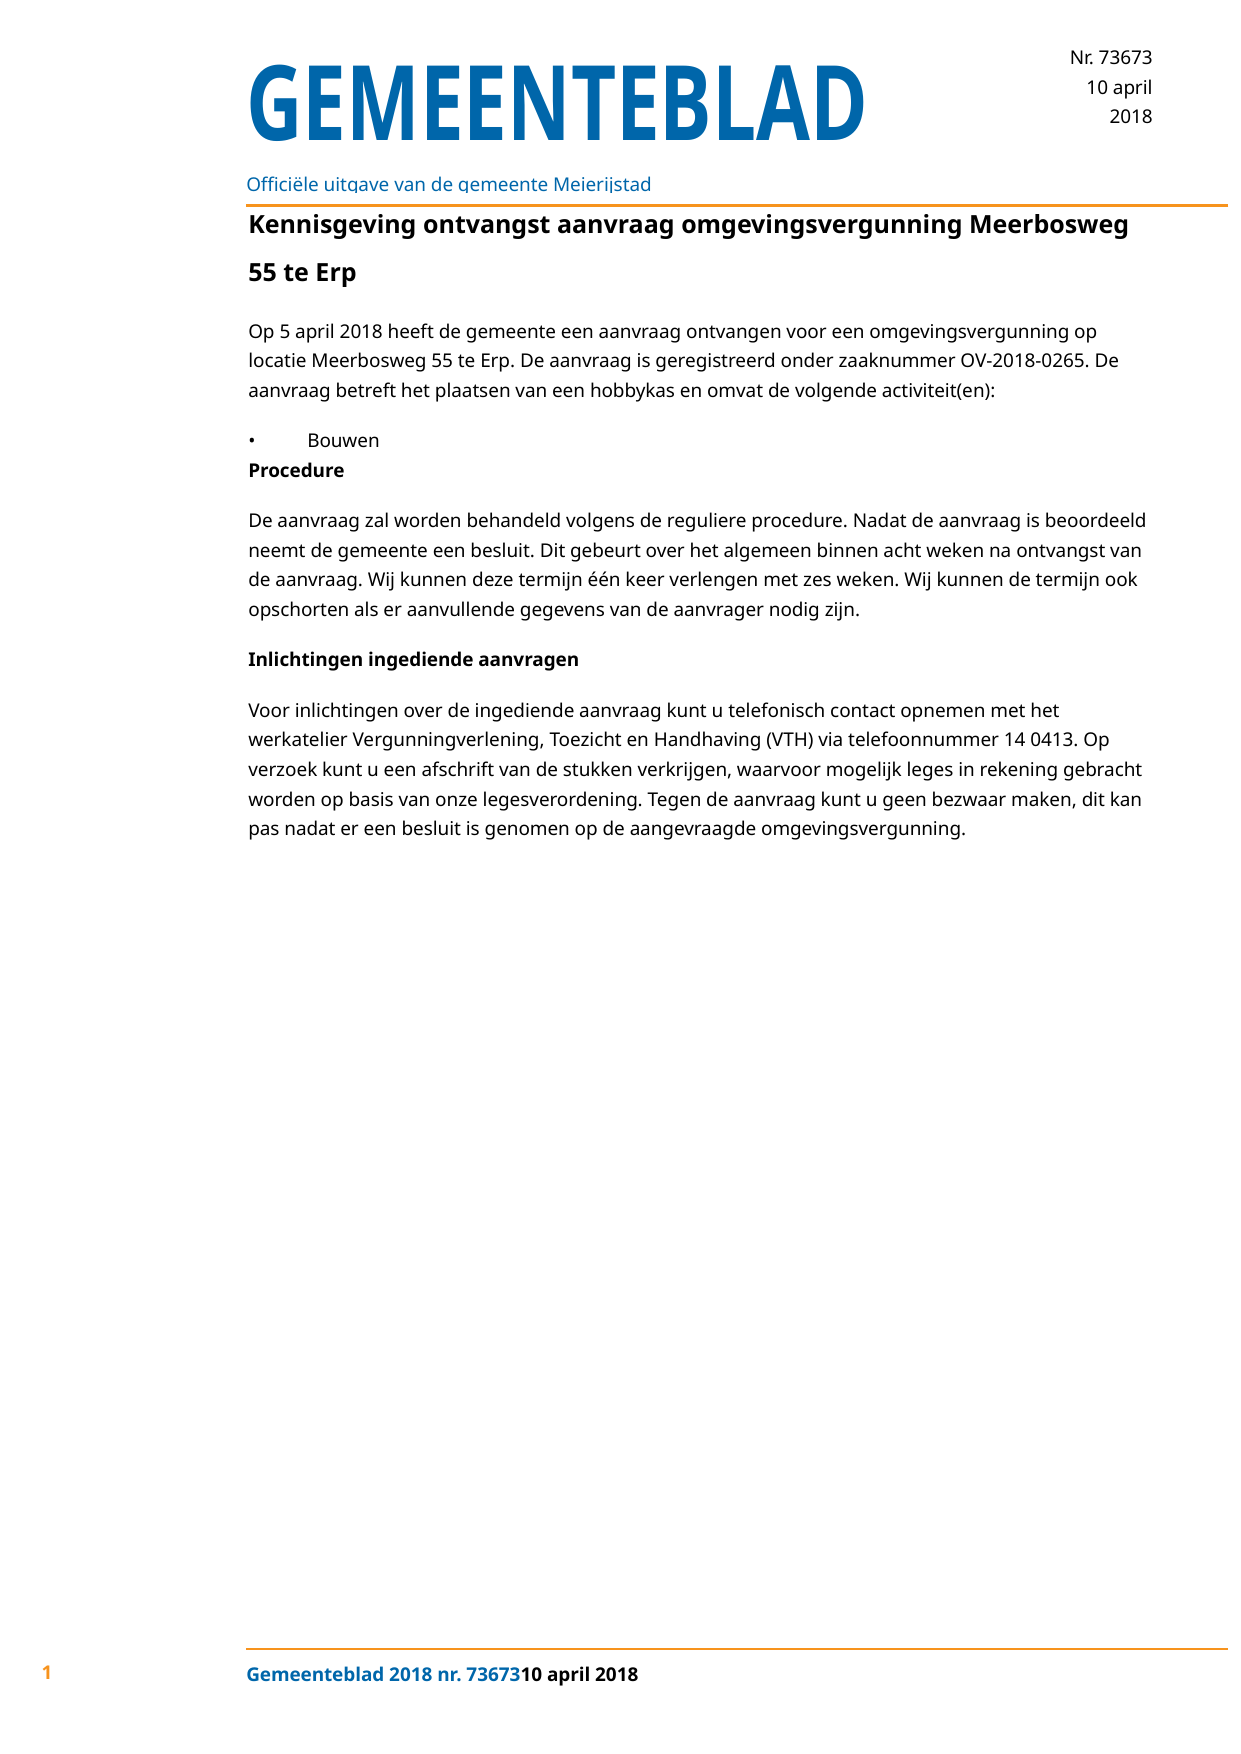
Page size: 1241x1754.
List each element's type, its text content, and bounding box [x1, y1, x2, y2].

text Kennisgeving ontvangst aanvraag omgevingsvergunning Meerbosweg 55 te Erp [248, 207, 1152, 288]
text De aanvraag zal worden behandeld volgens de reguliere procedure. Nadat de aanvraag is beoordeeld neemt de gemeente een besluit. Dit gebeurt over het algemeen binnen acht weken na ontvangst van de aanvraag. Wij kunnen deze termijn één keer verlengen met zes weken. Wij kunnen de termijn ook opschorten als er aanvullende gegevens van de aanvrager nodig zijn. [248, 507, 1152, 622]
text Voor inlichtingen over de ingediende aanvraag kunt u telefonisch contact opnemen met het werkatelier Vergunningverlening, Toezicht en Handhaving (VTH) via telefoonnummer 14 0413. Op verzoek kunt u een afschrift van de stukken verkrijgen, waarvoor mogelijk leges in rekening gebracht worden op basis van onze legesverordening. Tegen de aanvraag kunt u geen bezwaar maken, dit kan pas nadat er een besluit is genomen op de aangevraagde omgevingsvergunning. [248, 697, 1152, 841]
text Op 5 april 2018 heeft de gemeente een aanvraag ontvangen voor een omgevingsvergunning op locatie Meerbosweg 55 te Erp. De aanvraag is geregistreerd onder zaaknummer OV-2018-0265. De aanvraag betreft het plaatsen van een hobbykas en omvat de volgende activiteit(en): [248, 318, 1152, 403]
list Bouwen [248, 427, 1152, 453]
text Procedure [248, 457, 1152, 483]
picture [41, 47, 231, 172]
text Inlichtingen ingediende aanvragen [248, 647, 1152, 672]
